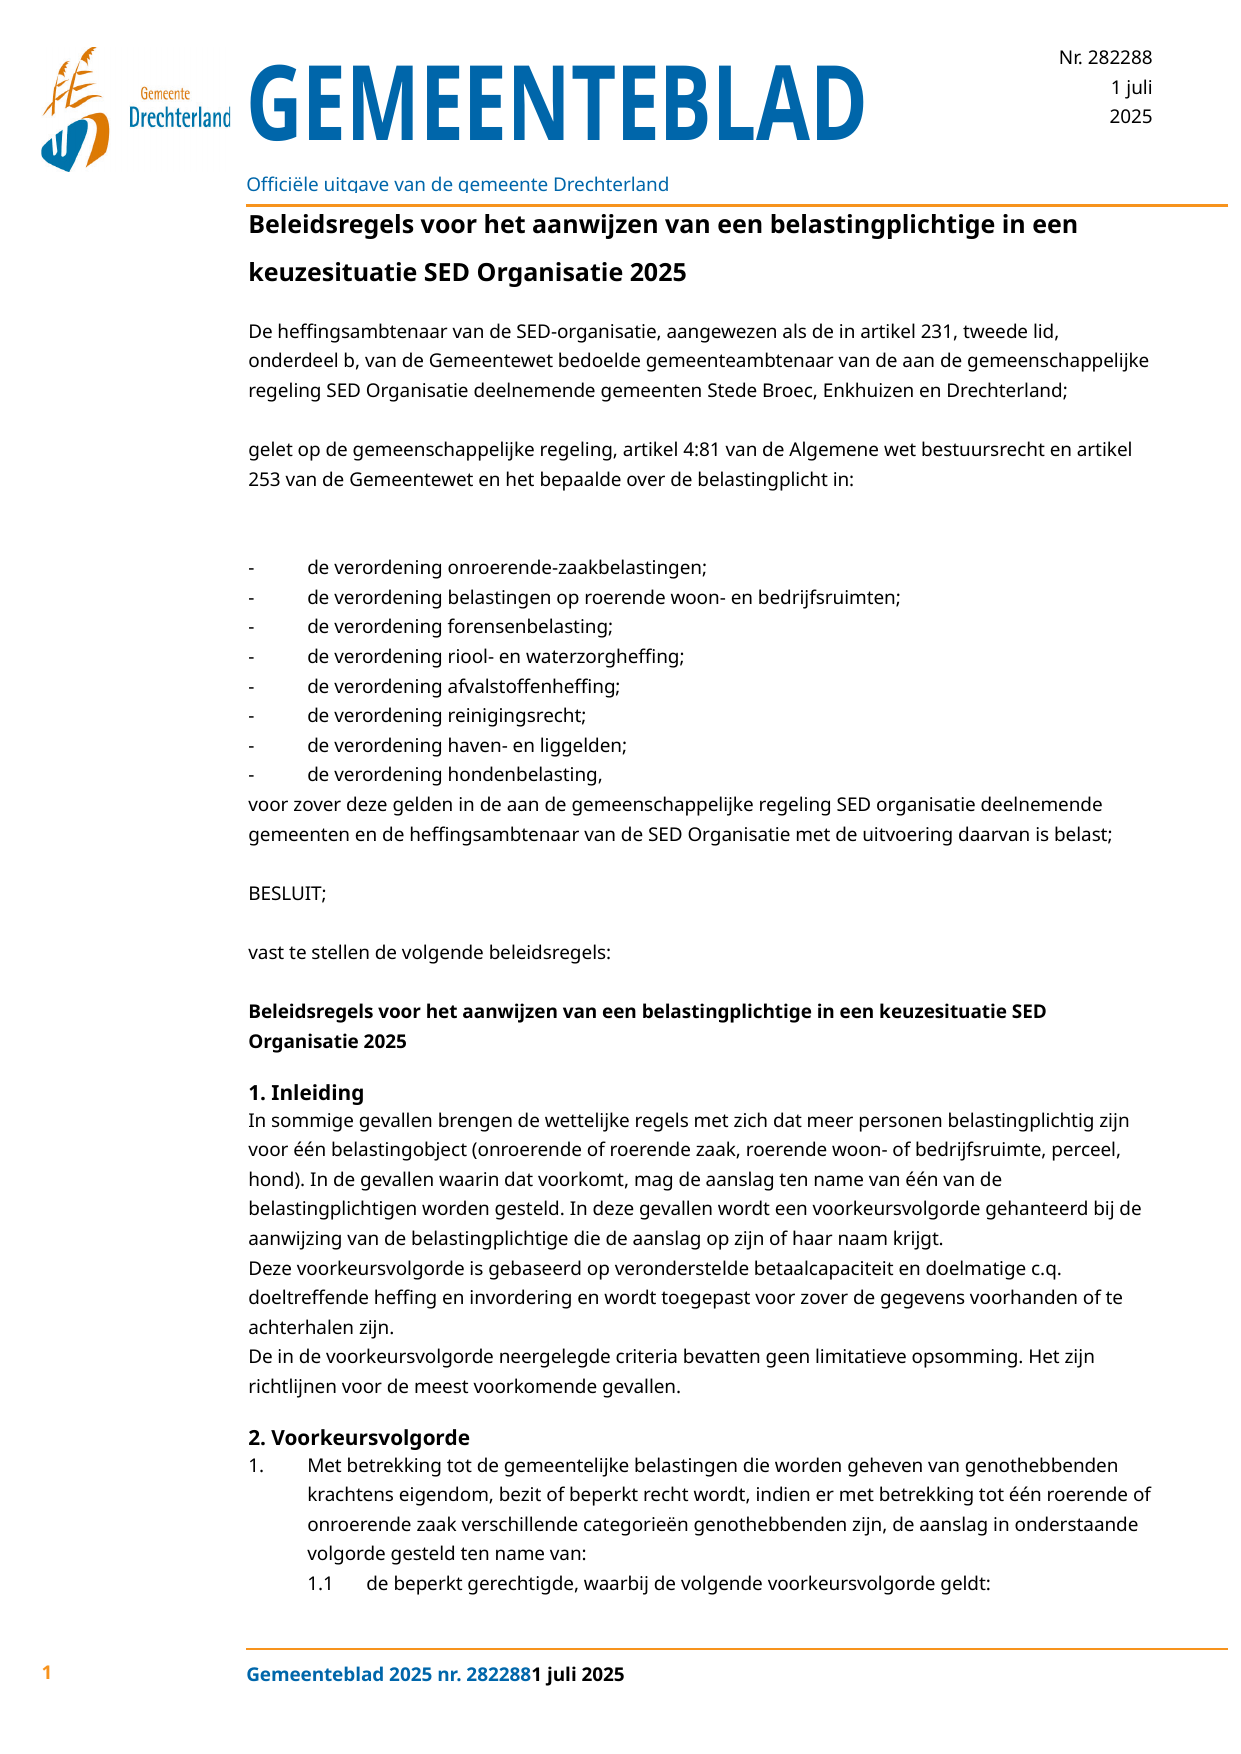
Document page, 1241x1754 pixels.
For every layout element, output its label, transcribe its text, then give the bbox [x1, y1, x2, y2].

list de beperkt gerechtigde, waarbij de volgende voorkeursvolgorde geldt: [307, 1570, 1152, 1596]
text vast te stellen de volgende beleidsregels: [248, 939, 1152, 965]
text In sommige gevallen brengen de wettelijke regels met zich dat meer personen belastingplichtig zijn voor één belastingobject (onroerende of roerende zaak, roerende woon- of bedrijfsruimte, perceel, hond). In de gevallen waarin dat voorkomt, mag de aanslag ten name van één van de belastingplichtigen worden gesteld. In deze gevallen wordt een voorkeursvolgorde gehanteerd bij de aanwijzing van de belastingplichtige die de aanslag op zijn of haar naam krijgt. [248, 1107, 1152, 1251]
text De in de voorkeursvolgorde neergelegde criteria bevatten geen limitatieve opsomming. Het zijn richtlijnen voor de meest voorkomende gevallen. [248, 1343, 1152, 1399]
text De heffingsambtenaar van de SED-organisatie, aangewezen als de in artikel 231, tweede lid, onderdeel b, van de Gemeentewet bedoelde gemeenteambtenaar van de aan de gemeenschappelijke regeling SED Organisatie deelnemende gemeenten Stede Broec, Enkhuizen en Drechterland; [248, 318, 1152, 403]
picture [41, 158, 64, 172]
text voor zover deze gelden in de aan de gemeenschappelijke regeling SED organisatie deelnemende gemeenten en de heffingsambtenaar van de SED Organisatie met de uitvoering daarvan is belast; [248, 791, 1152, 847]
picture [226, 115, 231, 124]
text 1. Inleiding [248, 1078, 1152, 1107]
list de verordening reinigingsrecht; [248, 702, 1152, 728]
text Beleidsregels voor het aanwijzen van een belastingplichtige in een keuzesituatie SED Organisatie 2025 [248, 207, 1152, 288]
list de verordening afvalstoffenheffing; [248, 673, 1152, 699]
text 2. Voorkeursvolgorde [248, 1423, 1152, 1452]
text Beleidsregels voor het aanwijzen van een belastingplichtige in een keuzesituatie SED Organisatie 2025 [248, 998, 1152, 1054]
text Deze voorkeursvolgorde is gebaseerd op veronderstelde betaalcapaciteit en doelmatige c.q. doeltreffende heffing en invordering en wordt toegepast voor zover de gegevens voorhanden of te achterhalen zijn. [248, 1255, 1152, 1339]
list de verordening forensenbelasting; [248, 614, 1152, 639]
list de verordening belastingen op roerende woon- en bedrijfsruimten; [248, 584, 1152, 610]
picture [41, 47, 231, 172]
text BESLUIT; [248, 880, 1152, 906]
list de verordening hondenbelasting, [248, 762, 1152, 787]
list de verordening haven- en liggelden; [248, 732, 1152, 758]
list de verordening riool- en waterzorgheffing; [248, 643, 1152, 669]
list Met betrekking tot de gemeentelijke belastingen die worden geheven van genothebbenden krachtens eigendom, bezit of beperkt recht wordt, indien er met betrekking tot één roerende of onroerende zaak verschillende categorieën genothebbenden zijn, de aanslag in onderstaande volgorde gesteld ten name van: [248, 1452, 1152, 1566]
list de verordening onroerende-zaakbelastingen; [248, 554, 1152, 580]
text gelet op de gemeenschappelijke regeling, artikel 4:81 van de Algemene wet bestuursrecht en artikel 253 van de Gemeentewet en het bepaalde over de belastingplicht in: [248, 436, 1152, 492]
